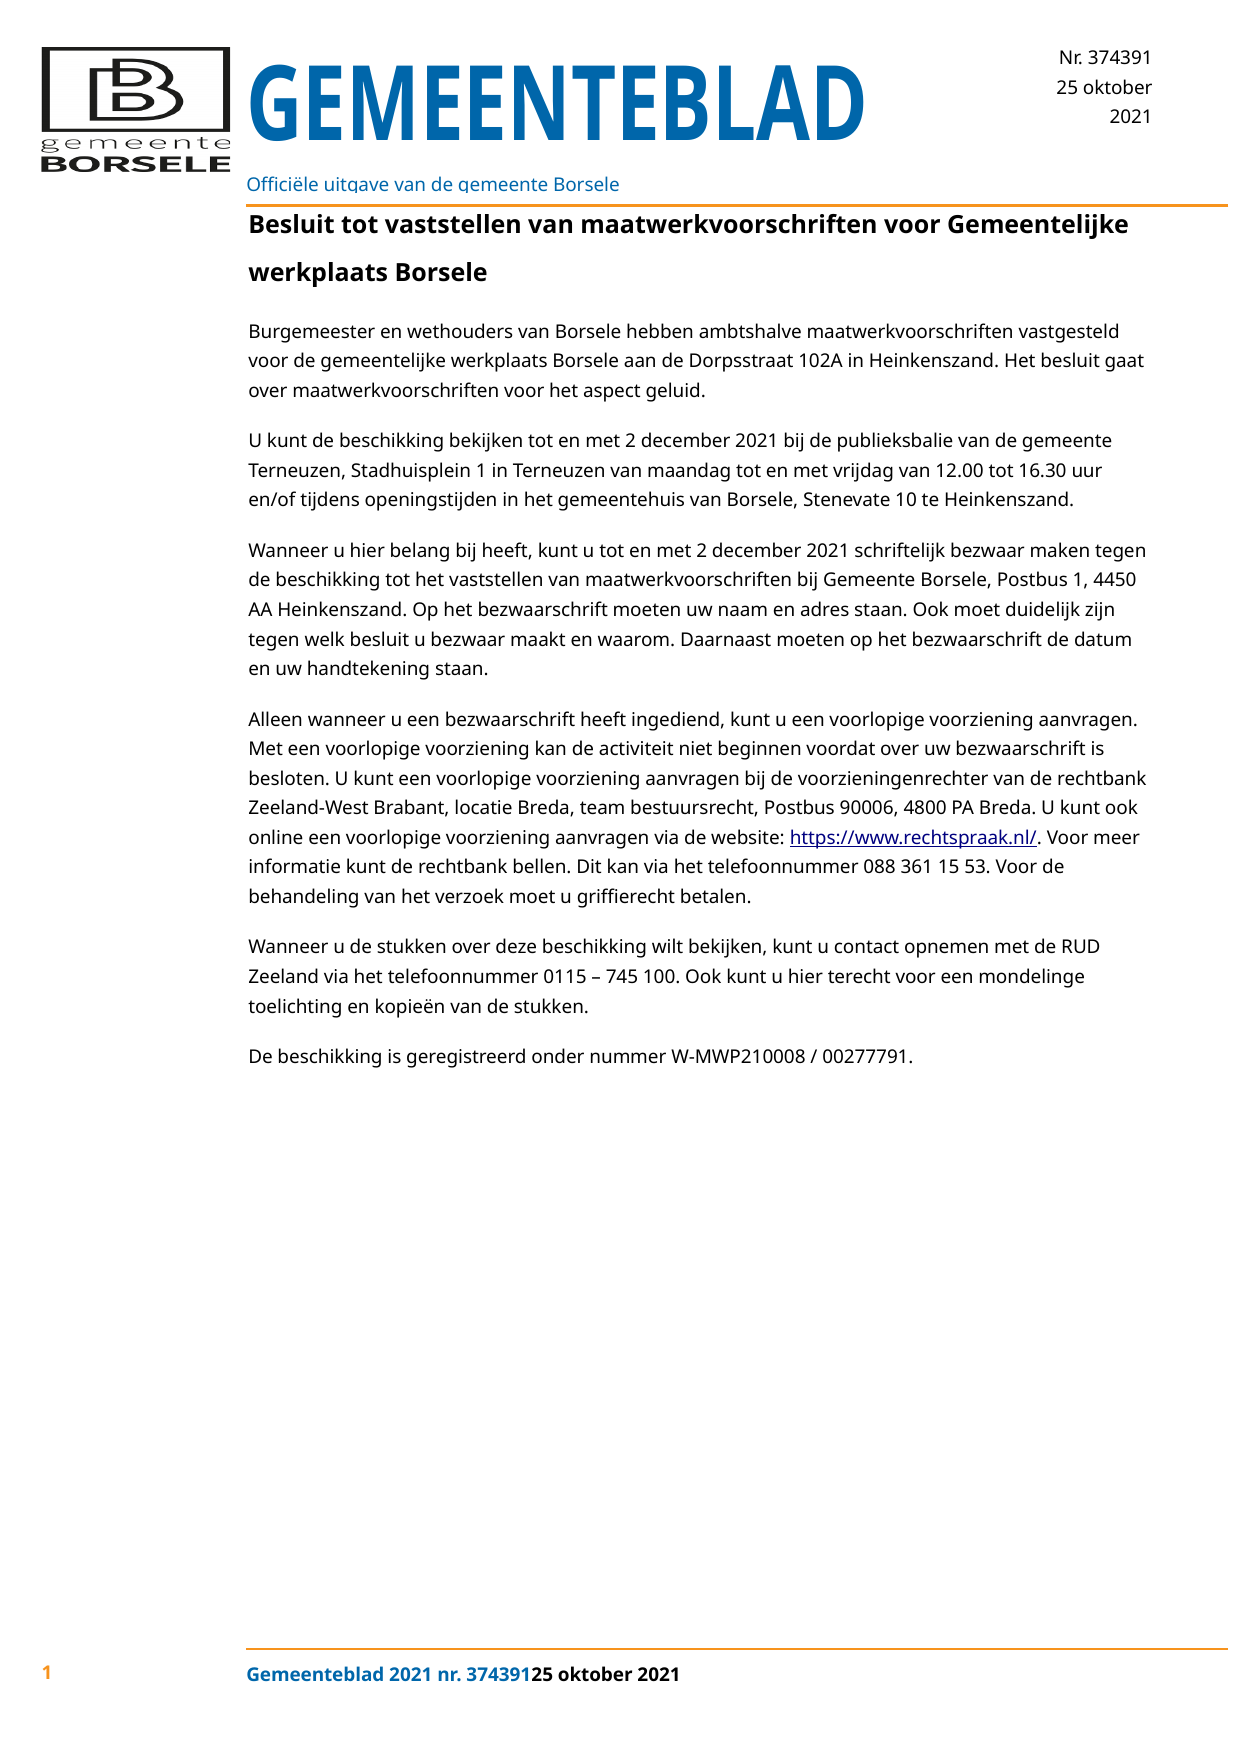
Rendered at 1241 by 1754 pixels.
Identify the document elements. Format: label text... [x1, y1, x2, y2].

text Besluit tot vaststellen van maatwerkvoorschriften voor Gemeentelijke werkplaats Borsele [248, 207, 1152, 288]
text De beschikking is geregistreerd onder nummer W-MWP210008 / 00277791. [248, 1043, 1152, 1069]
text Alleen wanneer u een bezwaarschrift heeft ingediend, kunt u een voorlopige voorziening aanvragen. Met een voorlopige voorziening kan de activiteit niet beginnen voordat over uw bezwaarschrift is besloten. U kunt een voorlopige voorziening aanvragen bij de voorzieningenrechter van de rechtbank Zeeland-West Brabant, locatie Breda, team bestuursrecht, Postbus 90006, 4800 PA Breda. U kunt ook online een voorlopige voorziening aanvragen via de website: https://www.rechtspraak.nl/. Voor meer informatie kunt de rechtbank bellen. Dit kan via het telefoonnummer 088 361 15 53. Voor de behandeling van het verzoek moet u griffierecht betalen. [248, 706, 1152, 909]
text Wanneer u hier belang bij heeft, kunt u tot en met 2 december 2021 schriftelijk bezwaar maken tegen de beschikking tot het vaststellen van maatwerkvoorschriften bij Gemeente Borsele, Postbus 1, 4450 AA Heinkenszand. Op het bezwaarschrift moeten uw naam en adres staan. Ook moet duidelijk zijn tegen welk besluit u bezwaar maakt en waarom. Daarnaast moeten op het bezwaarschrift de datum en uw handtekening staan. [248, 537, 1152, 681]
text Wanneer u de stukken over deze beschikking wilt bekijken, kunt u contact opnemen met de RUD Zeeland via het telefoonnummer 0115 – 745 100. Ook kunt u hier terecht voor een mondelinge toelichting en kopieën van de stukken. [248, 934, 1152, 1019]
text Burgemeester en wethouders van Borsele hebben ambtshalve maatwerkvoorschriften vastgesteld voor de gemeentelijke werkplaats Borsele aan de Dorpsstraat 102A in Heinkenszand. Het besluit gaat over maatwerkvoorschriften voor het aspect geluid. [248, 318, 1152, 403]
picture [41, 47, 231, 172]
text U kunt de beschikking bekijken tot en met 2 december 2021 bij de publieksbalie van de gemeente Terneuzen, Stadhuisplein 1 in Terneuzen van maandag tot en met vrijdag van 12.00 tot 16.30 uur en/of tijdens openingstijden in het gemeentehuis van Borsele, Stenevate 10 te Heinkenszand. [248, 427, 1152, 512]
